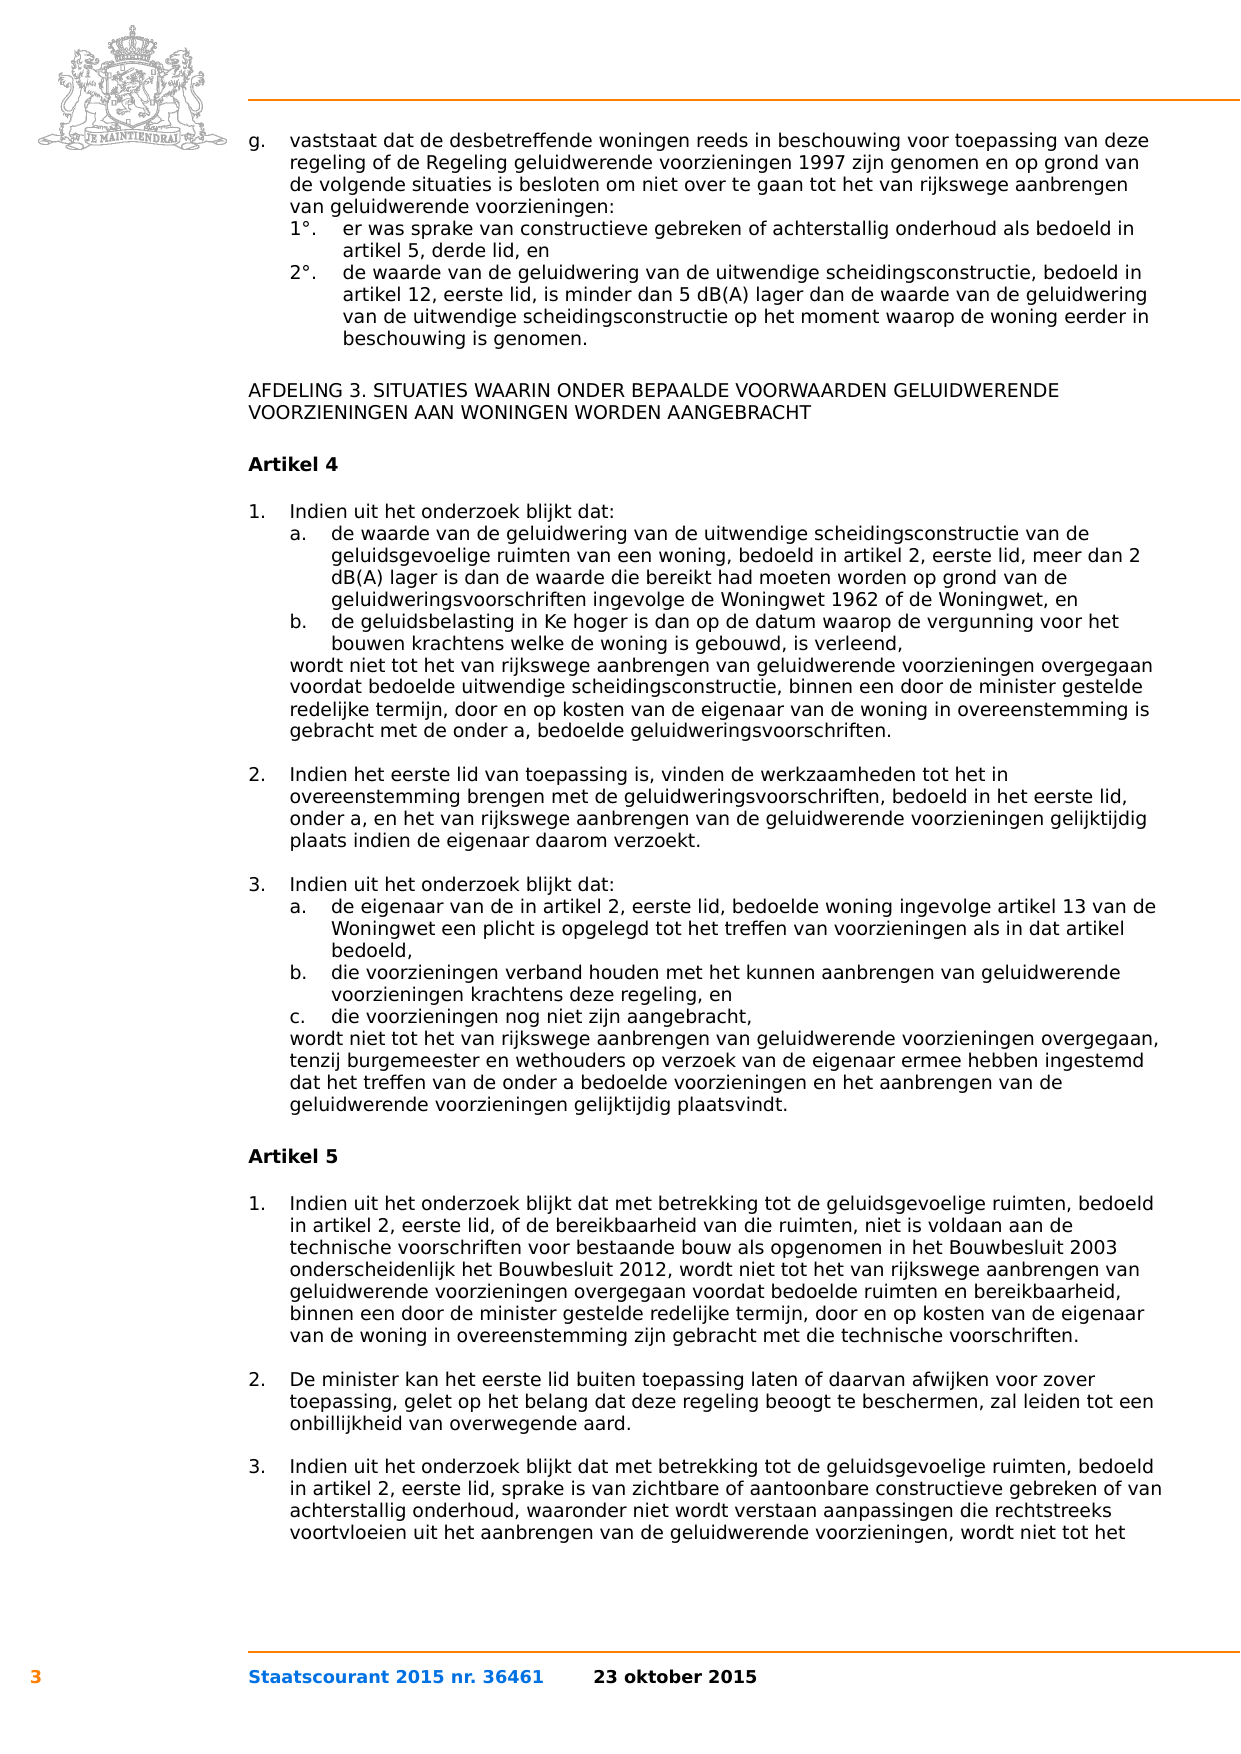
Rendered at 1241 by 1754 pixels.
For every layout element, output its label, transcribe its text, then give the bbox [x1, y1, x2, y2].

text 2. De minister kan het eerste lid buiten toepassing laten of daarvan afwijken voor zover toepassing, gelet op het belang dat deze regeling beoogt te beschermen, zal leiden tot een onbillijkheid van overwegende aard. [248, 1368, 1163, 1434]
text 2. Indien het eerste lid van toepassing is, vinden de werkzaamheden tot het in overeenstemming brengen met de geluidweringsvoorschriften, bedoeld in het eerste lid, onder a, en het van rijkswege aanbrengen van de geluidwerende voorzieningen gelijktijdig plaats indien de eigenaar daarom verzoekt. [248, 764, 1163, 852]
text 1. Indien uit het onderzoek blijkt dat: [248, 501, 1163, 523]
text a. de eigenaar van de in artikel 2, eerste lid, bedoelde woning ingevolge artikel 13 van de Woningwet een plicht is opgelegd tot het treffen van voorzieningen als in dat artikel bedoeld, [289, 896, 1163, 962]
picture [38, 25, 227, 150]
text wordt niet tot het van rijkswege aanbrengen van geluidwerende voorzieningen overgegaan, tenzij burgemeester en wethouders op verzoek van de eigenaar ermee hebben ingestemd dat het treffen van de onder a bedoelde voorzieningen en het aanbrengen van de geluidwerende voorzieningen gelijktijdig plaatsvindt. [289, 1028, 1163, 1116]
text 1. Indien uit het onderzoek blijkt dat met betrekking tot de geluidsgevoelige ruimten, bedoeld in artikel 2, eerste lid, of de bereikbaarheid van die ruimten, niet is voldaan aan de technische voorschriften voor bestaande bouw als opgenomen in het Bouwbesluit 2003 onderscheidenlijk het Bouwbesluit 2012, wordt niet tot het van rijkswege aanbrengen van geluidwerende voorzieningen overgegaan voordat bedoelde ruimten en bereikbaarheid, binnen een door de minister gestelde redelijke termijn, door en op kosten van de eigenaar van de woning in overeenstemming zijn gebracht met die technische voorschriften. [248, 1193, 1163, 1347]
text 3. Indien uit het onderzoek blijkt dat: [248, 874, 1163, 896]
text 3. Indien uit het onderzoek blijkt dat met betrekking tot de geluidsgevoelige ruimten, bedoeld in artikel 2, eerste lid, sprake is van zichtbare of aantoonbare constructieve gebreken of van achterstallig onderhoud, waaronder niet wordt verstaan aanpassingen die rechtstreeks voortvloeien uit het aanbrengen van de geluidwerende voorzieningen, wordt niet tot het [248, 1456, 1163, 1544]
text c. die voorzieningen nog niet zijn aangebracht, [289, 1006, 1163, 1028]
subtitle Artikel 4 [248, 454, 1163, 476]
text a. de waarde van de geluidwering van de uitwendige scheidingsconstructie van de geluidsgevoelige ruimten van een woning, bedoeld in artikel 2, eerste lid, meer dan 2 dB(A) lager is dan de waarde die bereikt had moeten worden op grond van de geluidweringsvoorschriften ingevolge de Woningwet 1962 of de Woningwet, en [289, 523, 1163, 611]
text g. vaststaat dat de desbetreffende woningen reeds in beschouwing voor toepassing van deze regeling of de Regeling geluidwerende voorzieningen 1997 zijn genomen en op grond van de volgende situaties is besloten om niet over te gaan tot het van rijkswege aanbrengen van geluidwerende voorzieningen: [248, 130, 1163, 218]
subtitle Artikel 5 [248, 1146, 1163, 1168]
text b. die voorzieningen verband houden met het kunnen aanbrengen van geluidwerende voorzieningen krachtens deze regeling, en [289, 962, 1163, 1006]
text b. de geluidsbelasting in Ke hoger is dan op de datum waarop de vergunning voor het bouwen krachtens welke de woning is gebouwd, is verleend, [289, 611, 1163, 654]
text 2°. de waarde van de geluidwering van de uitwendige scheidingsconstructie, bedoeld in artikel 12, eerste lid, is minder dan 5 dB(A) lager dan de waarde van de geluidwering van de uitwendige scheidingsconstructie op het moment waarop de woning eerder in beschouwing is genomen. [289, 262, 1163, 350]
text wordt niet tot het van rijkswege aanbrengen van geluidwerende voorzieningen overgegaan voordat bedoelde uitwendige scheidingsconstructie, binnen een door de minister gestelde redelijke termijn, door en op kosten van de eigenaar van de woning in overeenstemming is gebracht met de onder a, bedoelde geluidweringsvoorschriften. [289, 654, 1163, 742]
text 1°. er was sprake van constructieve gebreken of achterstallig onderhoud als bedoeld in artikel 5, derde lid, en [289, 218, 1163, 262]
subtitle AFDELING 3. SITUATIES WAARIN ONDER BEPAALDE VOORWAARDEN GELUIDWERENDE VOORZIENINGEN AAN WONINGEN WORDEN AANGEBRACHT [248, 380, 1163, 424]
